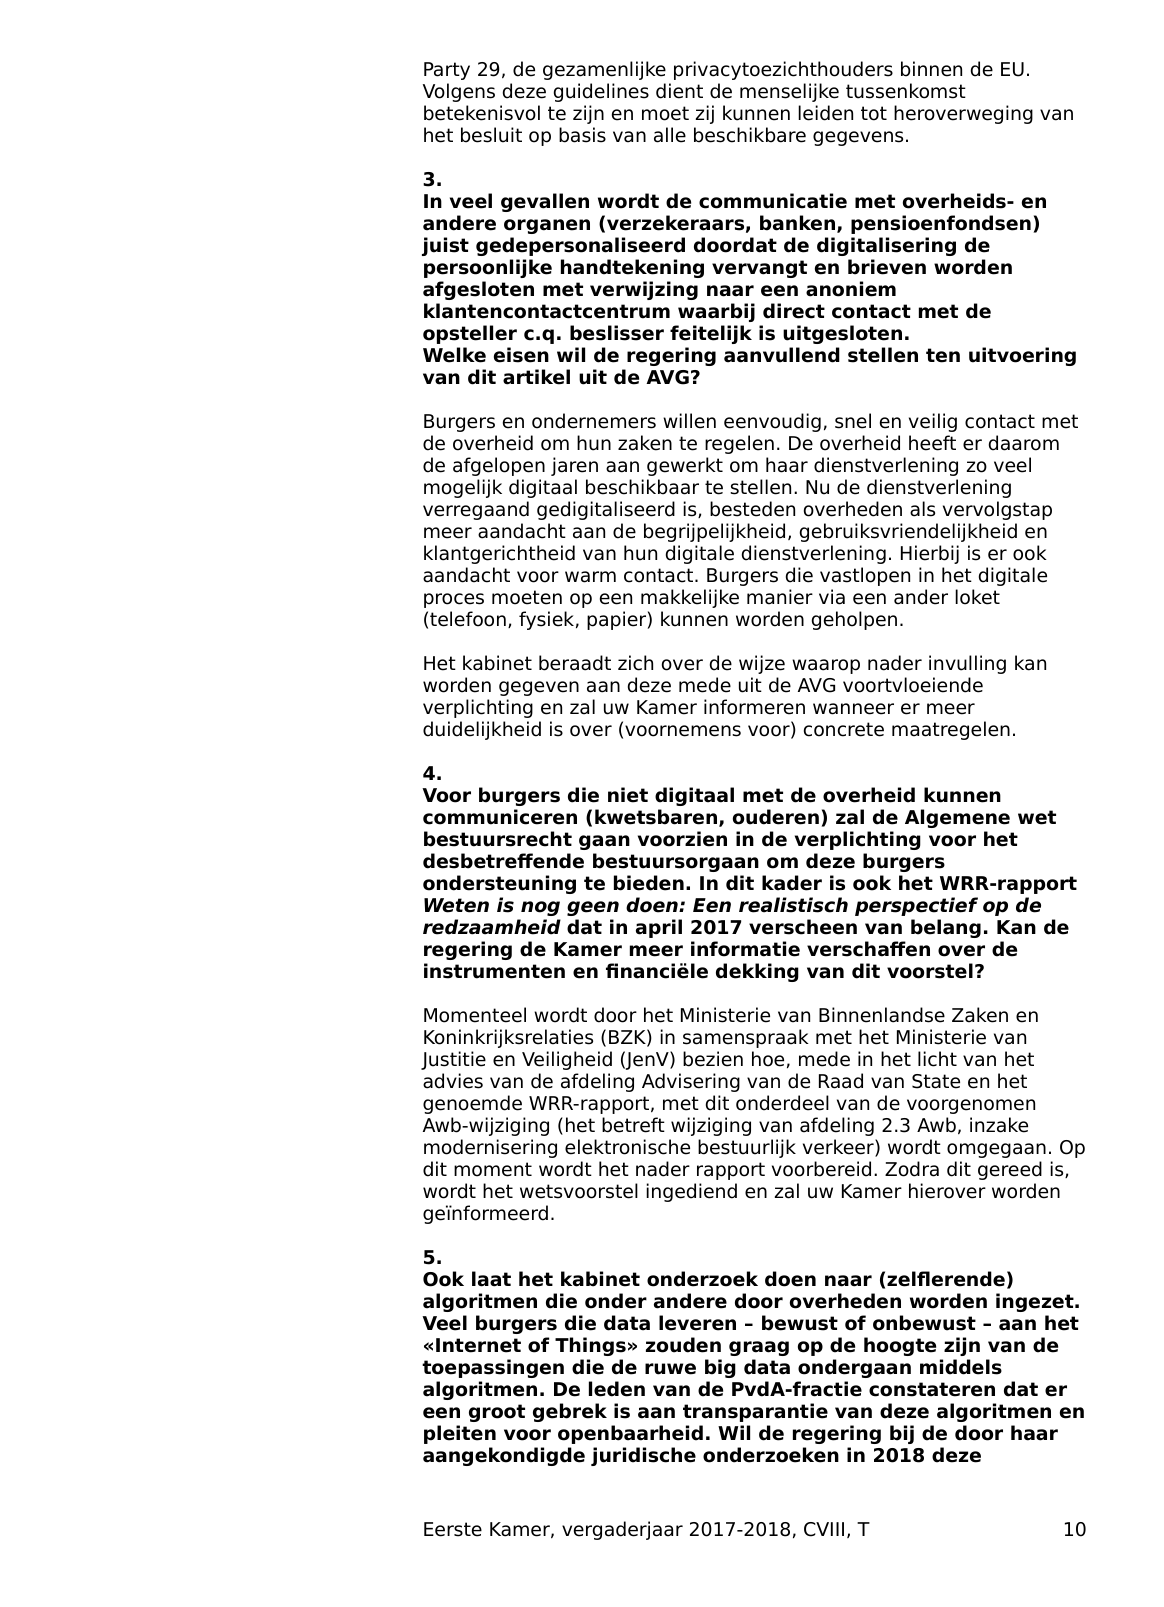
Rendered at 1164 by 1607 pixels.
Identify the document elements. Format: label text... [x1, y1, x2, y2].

text Burgers en ondernemers willen eenvoudig, snel en veilig contact met de overheid om hun zaken te regelen. De overheid heeft er daarom de afgelopen jaren aan gewerkt om haar dienstverlening zo veel mogelijk digitaal beschikbaar te stellen. Nu de dienstverlening verregaand gedigitaliseerd is, besteden overheden als vervolgstap meer aandacht aan de begrijpelijkheid, gebruiksvriendelijkheid en klantgerichtheid van hun digitale dienstverlening. Hierbij is er ook aandacht voor warm contact. Burgers die vastlopen in het digitale proces moeten op een makkelijke manier via een ander loket (telefoon, fysiek, papier) kunnen worden geholpen. [422, 411, 1087, 631]
text Voor burgers die niet digitaal met de overheid kunnen communiceren (kwetsbaren, ouderen) zal de Algemene wet bestuursrecht gaan voorzien in de verplichting voor het desbetreffende bestuursorgaan om deze burgers ondersteuning te bieden. In dit kader is ook het WRR-rapport Weten is nog geen doen: Een realistisch perspectief op de redzaamheid dat in april 2017 verscheen van belang. Kan de regering de Kamer meer informatie verschaffen over de instrumenten en financiële dekking van dit voorstel? [422, 785, 1087, 983]
text Welke eisen wil de regering aanvullend stellen ten uitvoering van dit artikel uit de AVG? [422, 345, 1087, 389]
text Ook laat het kabinet onderzoek doen naar (zelflerende) algoritmen die onder andere door overheden worden ingezet. Veel burgers die data leveren – bewust of onbewust – aan het «Internet of Things» zouden graag op de hoogte zijn van de toepassingen die de ruwe big data ondergaan middels algoritmen. De leden van de PvdA-fractie constateren dat er een groot gebrek is aan transparantie van deze algoritmen en pleiten voor openbaarheid. Wil de regering bij de door haar aangekondigde juridische onderzoeken in 2018 deze [422, 1269, 1087, 1467]
text Party 29, de gezamenlijke privacytoezichthouders binnen de EU. Volgens deze guidelines dient de menselijke tussenkomst betekenisvol te zijn en moet zij kunnen leiden tot heroverweging van het besluit op basis van alle beschikbare gegevens. [422, 59, 1087, 147]
text Het kabinet beraadt zich over de wijze waarop nader invulling kan worden gegeven aan deze mede uit de AVG voortvloeiende verplichting en zal uw Kamer informeren wanneer er meer duidelijkheid is over (voornemens voor) concrete maatregelen. [422, 653, 1087, 741]
text In veel gevallen wordt de communicatie met overheids- en andere organen (verzekeraars, banken, pensioenfondsen) juist gedepersonaliseerd doordat de digitalisering de persoonlijke handtekening vervangt en brieven worden afgesloten met verwijzing naar een anoniem klantencontactcentrum waarbij direct contact met de opsteller c.q. beslisser feitelijk is uitgesloten. [422, 191, 1087, 345]
text 5. [422, 1247, 1087, 1269]
text 4. [422, 763, 1087, 785]
text 3. [422, 169, 1087, 191]
text Momenteel wordt door het Ministerie van Binnenlandse Zaken en Koninkrijksrelaties (BZK) in samenspraak met het Ministerie van Justitie en Veiligheid (JenV) bezien hoe, mede in het licht van het advies van de afdeling Advisering van de Raad van State en het genoemde WRR-rapport, met dit onderdeel van de voorgenomen Awb-wijziging (het betreft wijziging van afdeling 2.3 Awb, inzake modernisering elektronische bestuurlijk verkeer) wordt omgegaan. Op dit moment wordt het nader rapport voorbereid. Zodra dit gereed is, wordt het wetsvoorstel ingediend en zal uw Kamer hierover worden geïnformeerd. [422, 1005, 1087, 1225]
